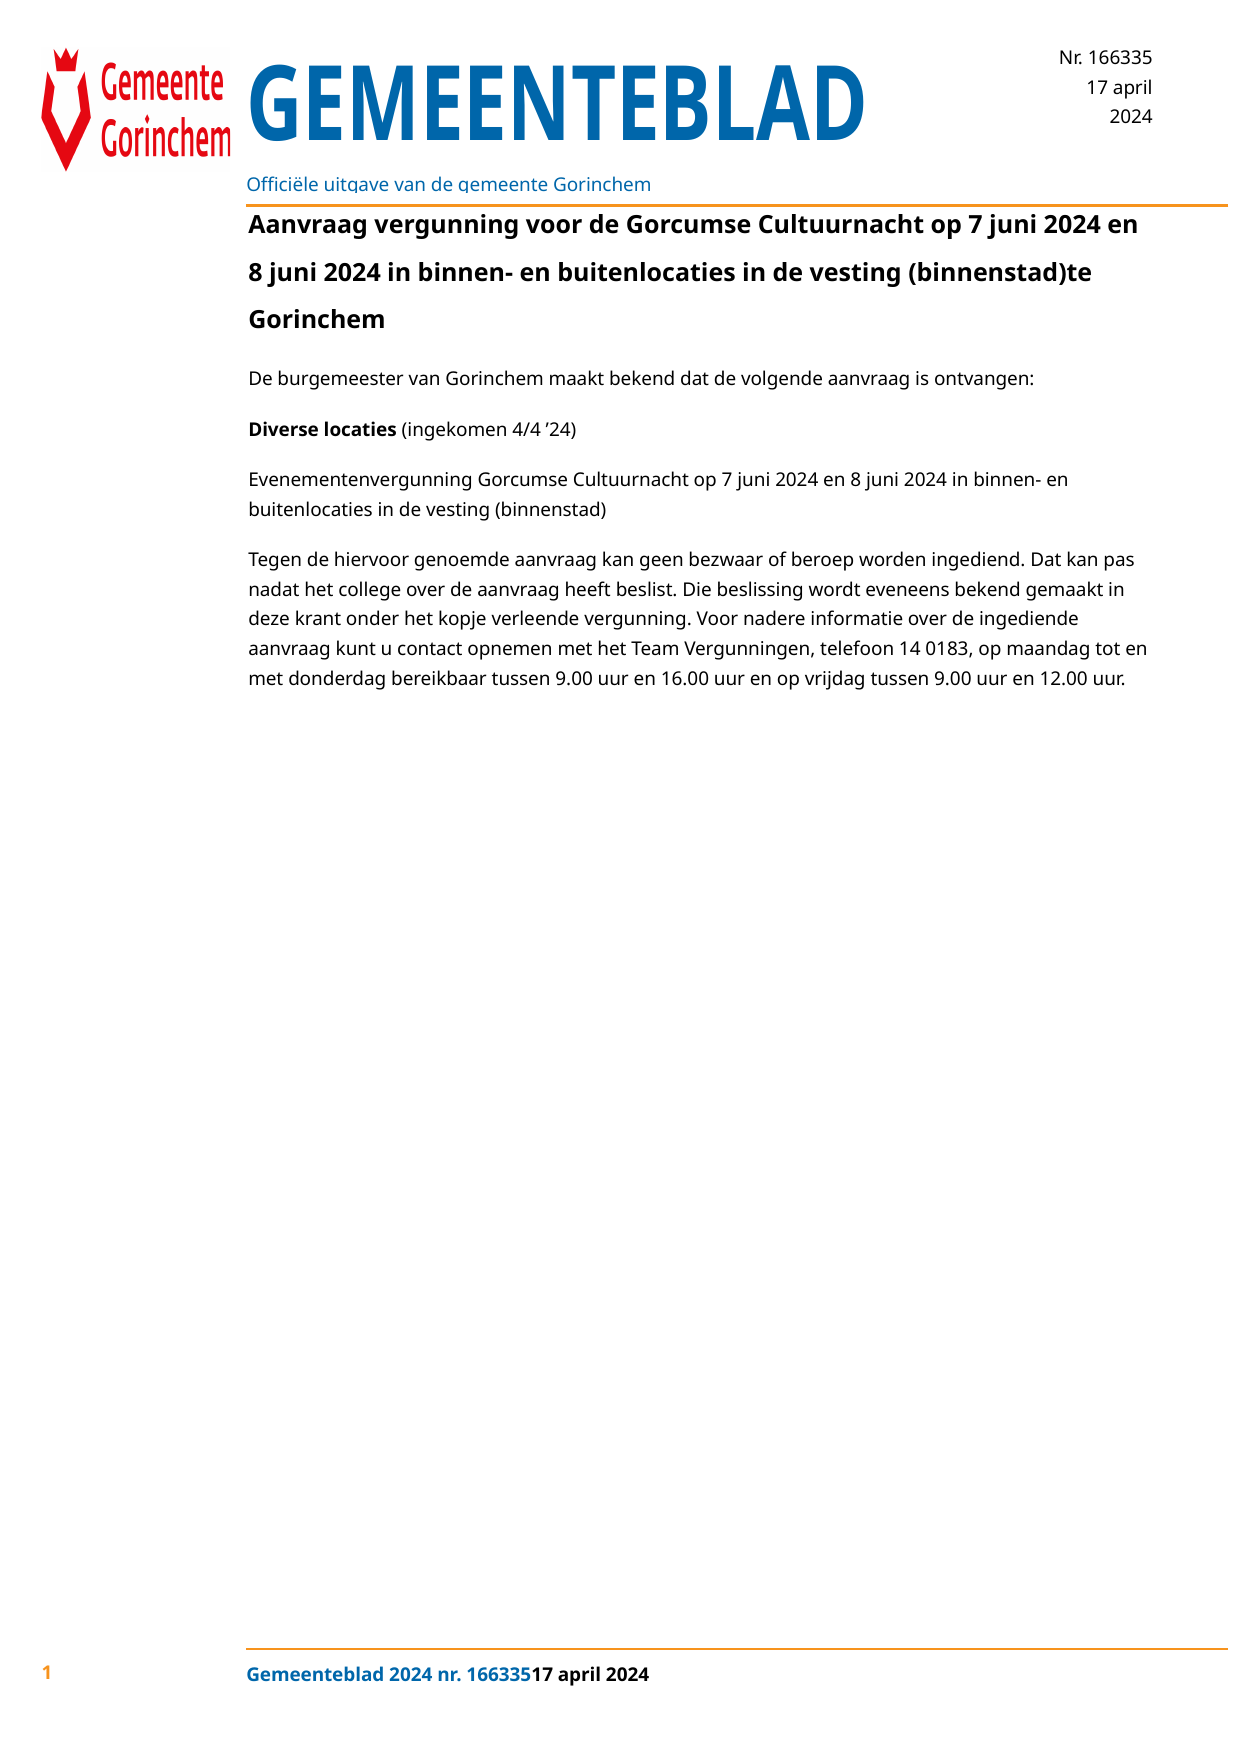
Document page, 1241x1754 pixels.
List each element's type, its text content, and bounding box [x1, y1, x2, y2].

text Evenementenvergunning Gorcumse Cultuurnacht op 7 juni 2024 en 8 juni 2024 in binnen- en buitenlocaties in de vesting (binnenstad) [248, 466, 1152, 522]
text Tegen de hiervoor genoemde aanvraag kan geen bezwaar of beroep worden ingediend. Dat kan pas nadat het college over de aanvraag heeft beslist. Die beslissing wordt eveneens bekend gemaakt in deze krant onder het kopje verleende vergunning. Voor nadere informatie over de ingediende aanvraag kunt u contact opnemen met het Team Vergunningen, telefoon 14 0183, op maandag tot en met donderdag bereikbaar tussen 9.00 uur en 16.00 uur en op vrijdag tussen 9.00 uur en 12.00 uur. [248, 546, 1152, 690]
picture [41, 47, 231, 172]
text Aanvraag vergunning voor de Gorcumse Cultuurnacht op 7 juni 2024 en 8 juni 2024 in binnen- en buitenlocaties in de vesting (binnenstad)te Gorinchem [248, 207, 1152, 336]
text Diverse locaties (ingekomen 4/4 ’24) [248, 416, 1152, 442]
text De burgemeester van Gorinchem maakt bekend dat de volgende aanvraag is ontvangen: [248, 366, 1152, 391]
